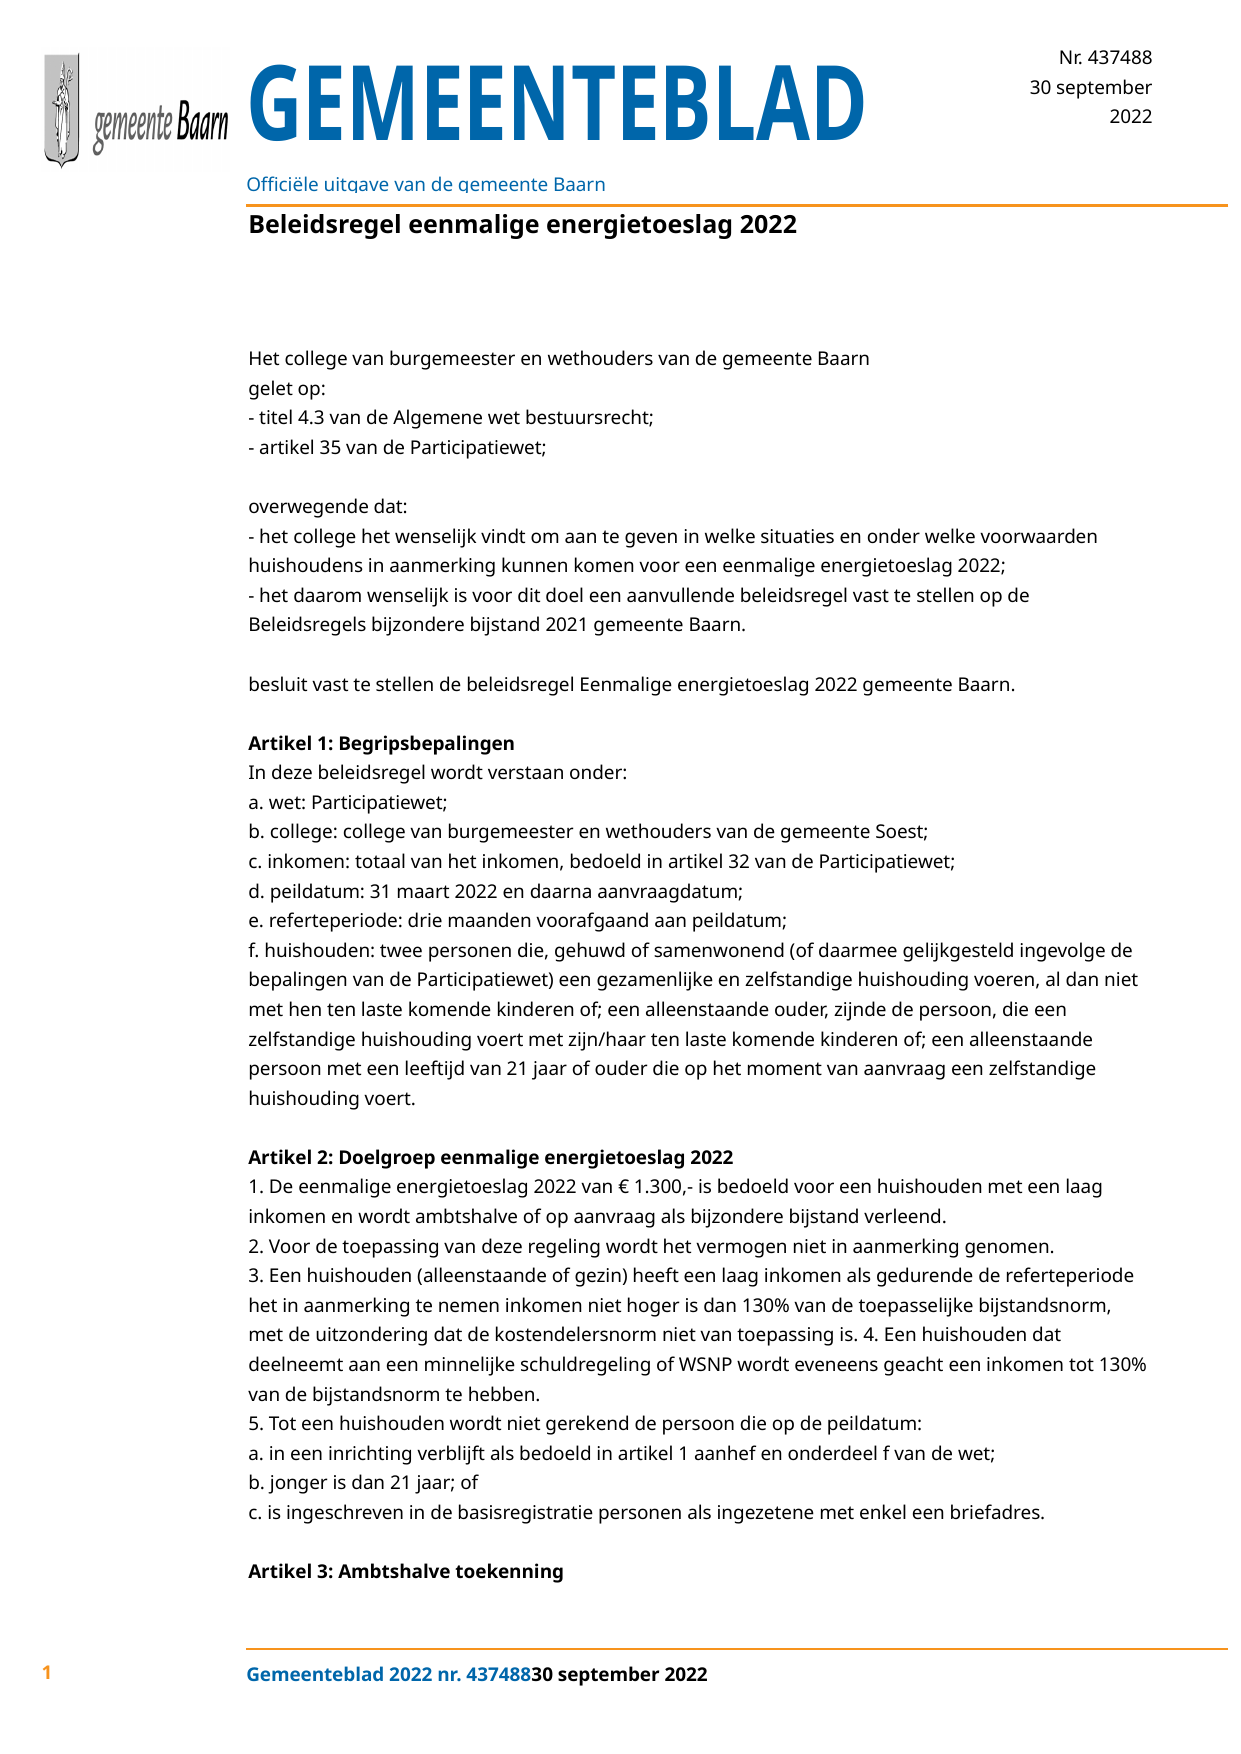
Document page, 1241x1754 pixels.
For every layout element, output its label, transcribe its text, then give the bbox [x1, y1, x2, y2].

text 3. Een huishouden (alleenstaande of gezin) heeft een laag inkomen als gedurende de referteperiode het in aanmerking te nemen inkomen niet hoger is dan 130% van de toepasselijke bijstandsnorm, met de uitzondering dat de kostendelersnorm niet van toepassing is. 4. Een huishouden dat deelneemt aan een minnelijke schuldregeling of WSNP wordt eveneens geacht een inkomen tot 130% van de bijstandsnorm te hebben. [248, 1262, 1152, 1406]
text c. is ingeschreven in de basisregistratie personen als ingezetene met enkel een briefadres. [248, 1499, 1152, 1525]
text - artikel 35 van de Participatiewet; [248, 434, 1152, 460]
text c. inkomen: totaal van het inkomen, bedoeld in artikel 32 van de Participatiewet; [248, 848, 1152, 874]
text e. referteperiode: drie maanden voorafgaand aan peildatum; [248, 907, 1152, 933]
text d. peildatum: 31 maart 2022 en daarna aanvraagdatum; [248, 878, 1152, 903]
text Artikel 3: Ambtshalve toekenning [248, 1558, 1152, 1584]
text Beleidsregel eenmalige energietoeslag 2022 [248, 207, 1152, 241]
text Artikel 1: Begripsbepalingen [248, 730, 1152, 756]
text gelet op: [248, 375, 1152, 401]
text 2. Voor de toepassing van deze regeling wordt het vermogen niet in aanmerking genomen. [248, 1233, 1152, 1258]
text - het daarom wenselijk is voor dit doel een aanvullende beleidsregel vast te stellen op de Beleidsregels bijzondere bijstand 2021 gemeente Baarn. [248, 582, 1152, 637]
text besluit vast te stellen de beleidsregel Eenmalige energietoeslag 2022 gemeente Baarn. [248, 671, 1152, 696]
text - titel 4.3 van de Algemene wet bestuursrecht; [248, 404, 1152, 430]
text overwegende dat: [248, 493, 1152, 519]
text b. jonger is dan 21 jaar; of [248, 1469, 1152, 1495]
text 1. De eenmalige energietoeslag 2022 van € 1.300,- is bedoeld voor een huishouden met een laag inkomen en wordt ambtshalve of op aanvraag als bijzondere bijstand verleend. [248, 1174, 1152, 1229]
text a. in een inrichting verblijft als bedoeld in artikel 1 aanhef en onderdeel f van de wet; [248, 1440, 1152, 1466]
picture [41, 47, 231, 172]
text 5. Tot een huishouden wordt niet gerekend de persoon die op de peildatum: [248, 1410, 1152, 1436]
text a. wet: Participatiewet; [248, 789, 1152, 815]
text In deze beleidsregel wordt verstaan onder: [248, 759, 1152, 785]
text - het college het wenselijk vindt om aan te geven in welke situaties en onder welke voorwaarden huishoudens in aanmerking kunnen komen voor een eenmalige energietoeslag 2022; [248, 523, 1152, 578]
text b. college: college van burgemeester en wethouders van de gemeente Soest; [248, 819, 1152, 844]
text f. huishouden: twee personen die, gehuwd of samenwonend (of daarmee gelijkgesteld ingevolge de bepalingen van de Participatiewet) een gezamenlijke en zelfstandige huishouding voeren, al dan niet met hen ten laste komende kinderen of; een alleenstaande ouder, zijnde de persoon, die een zelfstandige huishouding voert met zijn/haar ten laste komende kinderen of; een alleenstaande persoon met een leeftijd van 21 jaar of ouder die op het moment van aanvraag een zelfstandige huishouding voert. [248, 937, 1152, 1111]
text Artikel 2: Doelgroep eenmalige energietoeslag 2022 [248, 1144, 1152, 1170]
text Het college van burgemeester en wethouders van de gemeente Baarn [248, 345, 1152, 371]
